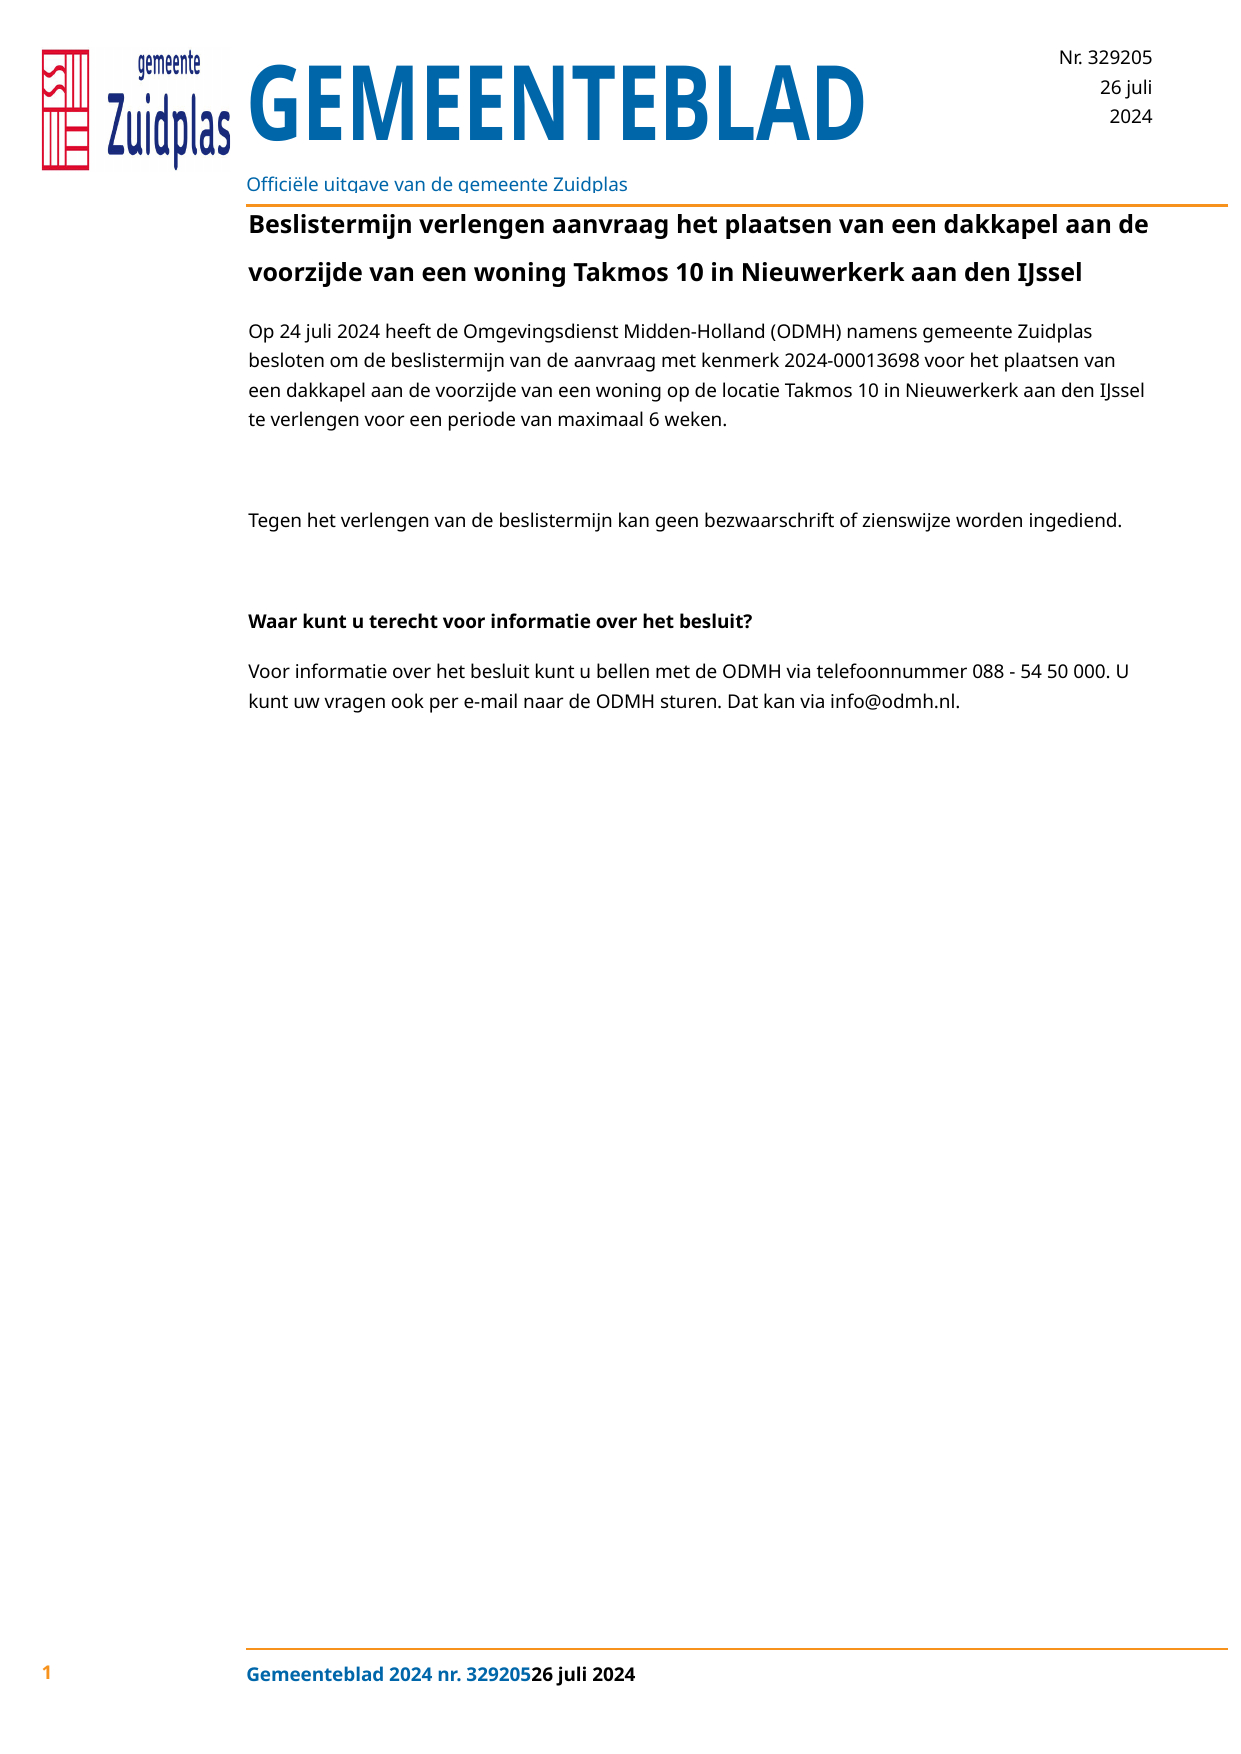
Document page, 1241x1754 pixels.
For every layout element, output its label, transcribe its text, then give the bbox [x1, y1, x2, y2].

picture [41, 47, 231, 172]
text Waar kunt u terecht voor informatie over het besluit? [248, 608, 1152, 634]
text Tegen het verlengen van de beslistermijn kan geen bezwaarschrift of zienswijze worden ingediend. [248, 507, 1152, 533]
text Beslistermijn verlengen aanvraag het plaatsen van een dakkapel aan de voorzijde van een woning Takmos 10 in Nieuwerkerk aan den IJssel [248, 207, 1152, 288]
text Voor informatie over het besluit kunt u bellen met de ODMH via telefoonnummer 088 - 54 50 000. U kunt uw vragen ook per e-mail naar de ODMH sturen. Dat kan via info@odmh.nl. [248, 659, 1152, 714]
text Op 24 juli 2024 heeft de Omgevingsdienst Midden-Holland (ODMH) namens gemeente Zuidplas besloten om de beslistermijn van de aanvraag met kenmerk 2024-00013698 voor het plaatsen van een dakkapel aan de voorzijde van een woning op de locatie Takmos 10 in Nieuwerkerk aan den IJssel te verlengen voor een periode van maximaal 6 weken. [248, 318, 1152, 432]
